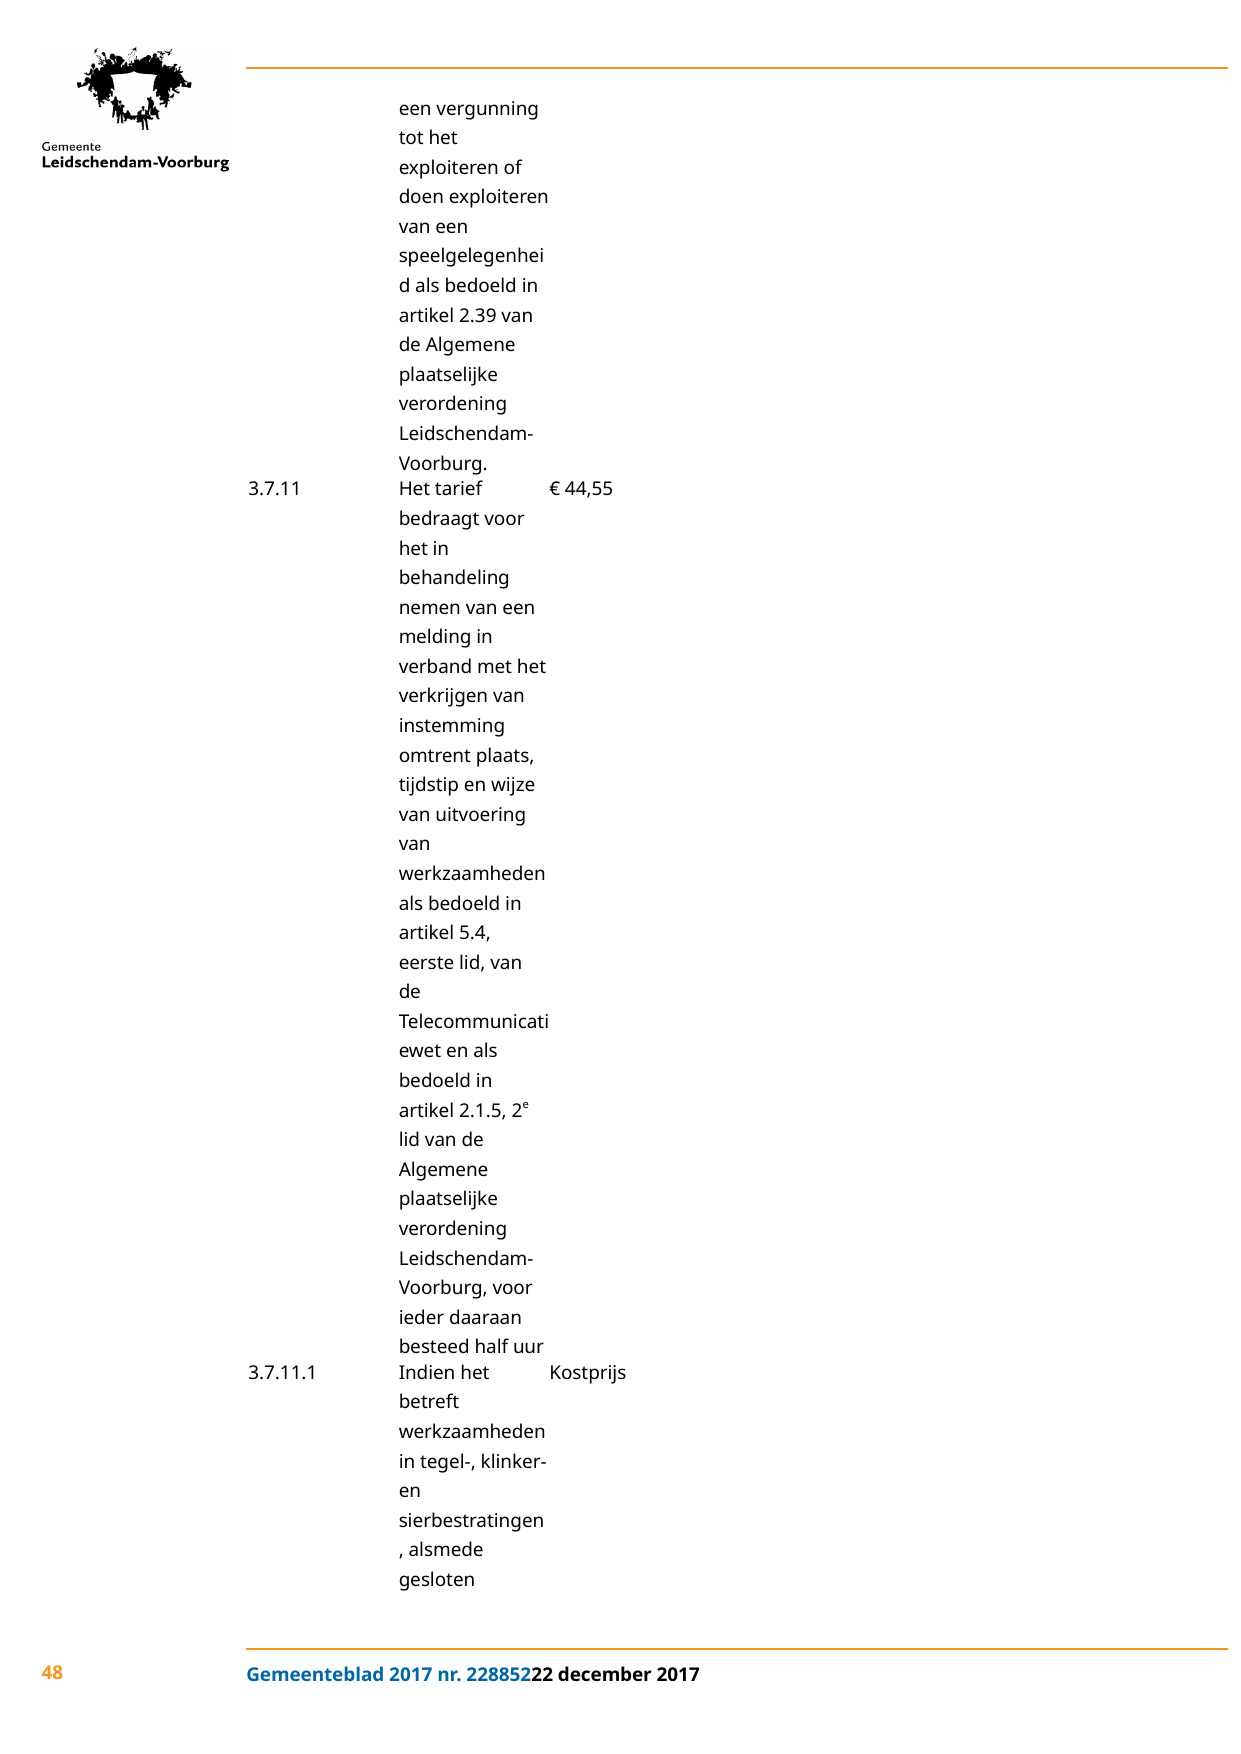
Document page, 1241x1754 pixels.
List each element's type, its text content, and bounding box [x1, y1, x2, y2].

table_cell een vergunning tot het exploiteren of doen exploiteren van een speelgelegenheid als bedoeld in artikel 2.39 van de Algemene plaatselijke verordening Leidschendam-Voorburg. [399, 95, 549, 476]
table_cell € 44,55 [549, 476, 700, 1359]
table_cell Indien het betreft werkzaamheden in tegel-, klinker- en sierbestratingen, alsmede gesloten [399, 1359, 549, 1592]
table_cell 3.7.11.1 [248, 1359, 398, 1592]
picture [41, 47, 231, 172]
table_cell 3.7.11 [248, 476, 398, 1359]
table_cell [700, 1359, 850, 1592]
table_cell [700, 95, 850, 476]
table_cell Het tarief bedraagt voor het in behandeling nemen van een melding in verband met het verkrijgen van instemming omtrent plaats, tijdstip en wijze van uitvoering van werkzaamheden als bedoeld in artikel 5.4, eerste lid, van de Telecommunicatiewet en als bedoeld in artikel 2.1.5, 2e lid van de Algemene plaatselijke verordening Leidschendam-Voorburg, voor ieder daaraan besteed half uur [399, 476, 549, 1359]
table_cell Kostprijs [549, 1359, 700, 1592]
table_cell [549, 95, 700, 476]
table_cell [700, 476, 850, 1359]
table_cell [248, 95, 398, 476]
